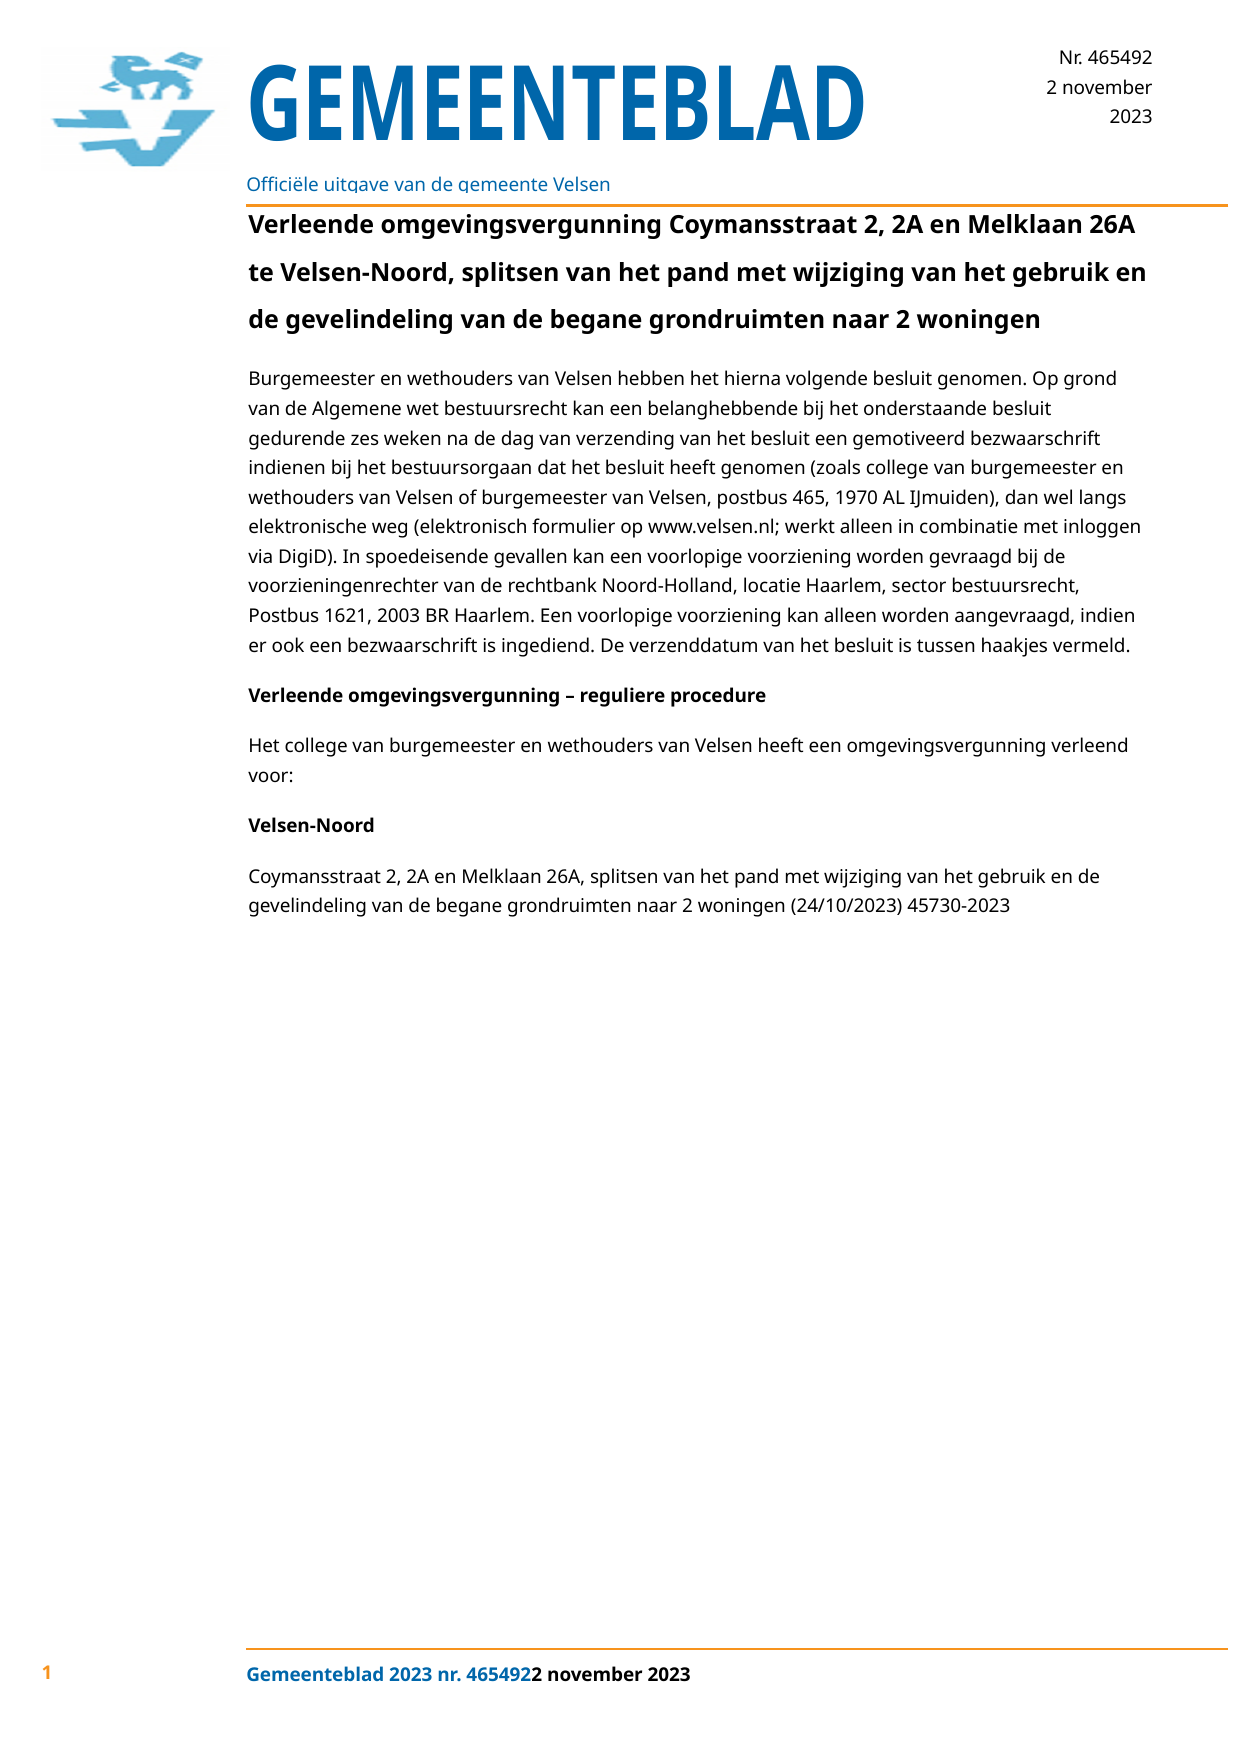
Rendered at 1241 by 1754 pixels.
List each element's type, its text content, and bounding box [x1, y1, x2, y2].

text Verleende omgevingsvergunning Coymansstraat 2, 2A en Melklaan 26A te Velsen-Noord, splitsen van het pand met wijziging van het gebruik en de gevelindeling van de begane grondruimten naar 2 woningen [248, 207, 1152, 336]
text Velsen-Noord [248, 813, 1152, 838]
picture [41, 47, 231, 172]
text Verleende omgevingsvergunning – reguliere procedure [248, 682, 1152, 708]
text Burgemeester en wethouders van Velsen hebben het hierna volgende besluit genomen. Op grond van de Algemene wet bestuursrecht kan een belanghebbende bij het onderstaande besluit gedurende zes weken na de dag van verzending van het besluit een gemotiveerd bezwaarschrift indienen bij het bestuursorgaan dat het besluit heeft genomen (zoals college van burgemeester en wethouders van Velsen of burgemeester van Velsen, postbus 465, 1970 AL IJmuiden), dan wel langs elektronische weg (elektronisch formulier op www.velsen.nl; werkt alleen in combinatie met inloggen via DigiD). In spoedeisende gevallen kan een voorlopige voorziening worden gevraagd bij de voorzieningenrechter van de rechtbank Noord-Holland, locatie Haarlem, sector bestuursrecht, Postbus 1621, 2003 BR Haarlem. Een voorlopige voorziening kan alleen worden aangevraagd, indien er ook een bezwaarschrift is ingediend. De verzenddatum van het besluit is tussen haakjes vermeld. [248, 366, 1152, 657]
text Het college van burgemeester en wethouders van Velsen heeft een omgevingsvergunning verleend voor: [248, 733, 1152, 788]
text Coymansstraat 2, 2A en Melklaan 26A, splitsen van het pand met wijziging van het gebruik en de gevelindeling van de begane grondruimten naar 2 woningen (24/10/2023) 45730-2023 [248, 863, 1152, 918]
